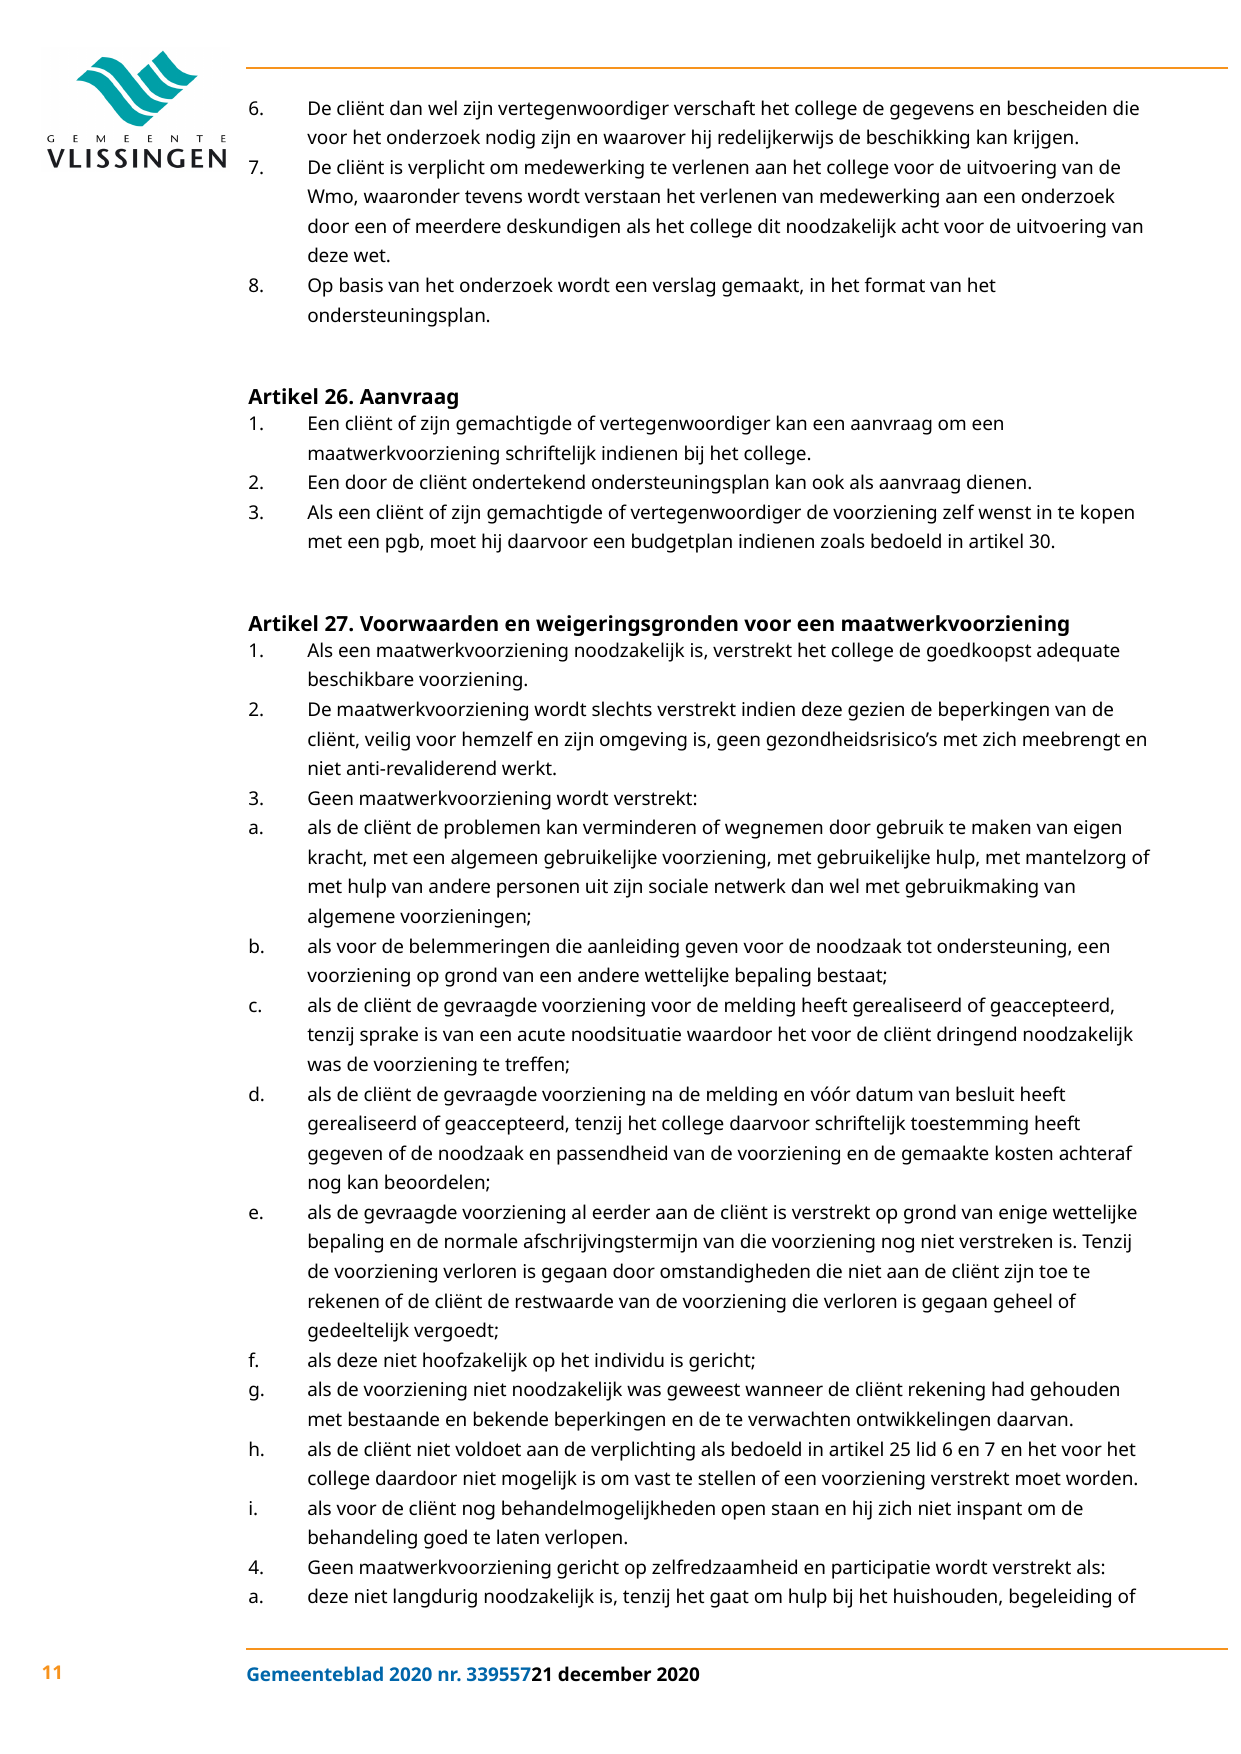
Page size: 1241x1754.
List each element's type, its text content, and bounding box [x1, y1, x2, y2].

list als de gevraagde voorziening al eerder aan de cliënt is verstrekt op grond van enige wettelijke bepaling en de normale afschrijvingstermijn van die voorziening nog niet verstreken is. Tenzij de voorziening verloren is gegaan door omstandigheden die niet aan de cliënt zijn toe te rekenen of de cliënt de restwaarde van de voorziening die verloren is gegaan geheel of gedeeltelijk vergoedt; [248, 1199, 1152, 1343]
text Artikel 26. Aanvraag [248, 382, 1152, 410]
list Als een cliënt of zijn gemachtigde of vertegenwoordiger de voorziening zelf wenst in te kopen met een pgb, moet hij daarvoor een budgetplan indienen zoals bedoeld in artikel 30. [248, 499, 1152, 554]
picture [41, 47, 231, 172]
list als de voorziening niet noodzakelijk was geweest wanneer de cliënt rekening had gehouden met bestaande en bekende beperkingen en de te verwachten ontwikkelingen daarvan. [248, 1377, 1152, 1432]
list De maatwerkvoorziening wordt slechts verstrekt indien deze gezien de beperkingen van de cliënt, veilig voor hemzelf en zijn omgeving is, geen gezondheidsrisico’s met zich meebrengt en niet anti-revaliderend werkt. [248, 696, 1152, 781]
list als de cliënt de gevraagde voorziening voor de melding heeft gerealiseerd of geaccepteerd, tenzij sprake is van een acute noodsituatie waardoor het voor de cliënt dringend noodzakelijk was de voorziening te treffen; [248, 992, 1152, 1077]
list Als een maatwerkvoorziening noodzakelijk is, verstrekt het college de goedkoopst adequate beschikbare voorziening. [248, 637, 1152, 692]
text Artikel 27. Voorwaarden en weigeringsgronden voor een maatwerkvoorziening [248, 609, 1152, 637]
list als voor de cliënt nog behandelmogelijkheden open staan en hij zich niet inspant om de behandeling goed te laten verlopen. [248, 1495, 1152, 1550]
list als de cliënt niet voldoet aan de verplichting als bedoeld in artikel 25 lid 6 en 7 en het voor het college daardoor niet mogelijk is om vast te stellen of een voorziening verstrekt moet worden. [248, 1436, 1152, 1491]
list als de cliënt de problemen kan verminderen of wegnemen door gebruik te maken van eigen kracht, met een algemeen gebruikelijke voorziening, met gebruikelijke hulp, met mantelzorg of met hulp van andere personen uit zijn sociale netwerk dan wel met gebruikmaking van algemene voorzieningen; [248, 814, 1152, 929]
list De cliënt is verplicht om medewerking te verlenen aan het college voor de uitvoering van de Wmo, waaronder tevens wordt verstaan het verlenen van medewerking aan een onderzoek door een of meerdere deskundigen als het college dit noodzakelijk acht voor de uitvoering van deze wet. [248, 154, 1152, 268]
list Een door de cliënt ondertekend ondersteuningsplan kan ook als aanvraag dienen. [248, 469, 1152, 495]
list Een cliënt of zijn gemachtigde of vertegenwoordiger kan een aanvraag om een maatwerkvoorziening schriftelijk indienen bij het college. [248, 410, 1152, 466]
list als de cliënt de gevraagde voorziening na de melding en vóór datum van besluit heeft gerealiseerd of geaccepteerd, tenzij het college daarvoor schriftelijk toestemming heeft gegeven of de noodzaak en passendheid van de voorziening en de gemaakte kosten achteraf nog kan beoordelen; [248, 1081, 1152, 1195]
list Geen maatwerkvoorziening gericht op zelfredzaamheid en participatie wordt verstrekt als: [248, 1554, 1152, 1580]
list De cliënt dan wel zijn vertegenwoordiger verschaft het college de gegevens en bescheiden die voor het onderzoek nodig zijn en waarover hij redelijkerwijs de beschikking kan krijgen. [248, 95, 1152, 150]
list Geen maatwerkvoorziening wordt verstrekt: [248, 785, 1152, 811]
list als voor de belemmeringen die aanleiding geven voor de noodzaak tot ondersteuning, een voorziening op grond van een andere wettelijke bepaling bestaat; [248, 933, 1152, 988]
list deze niet langdurig noodzakelijk is, tenzij het gaat om hulp bij het huishouden, begeleiding of [248, 1584, 1152, 1609]
list Op basis van het onderzoek wordt een verslag gemaakt, in het format van het ondersteuningsplan. [248, 272, 1152, 328]
list als deze niet hoofzakelijk op het individu is gericht; [248, 1347, 1152, 1373]
